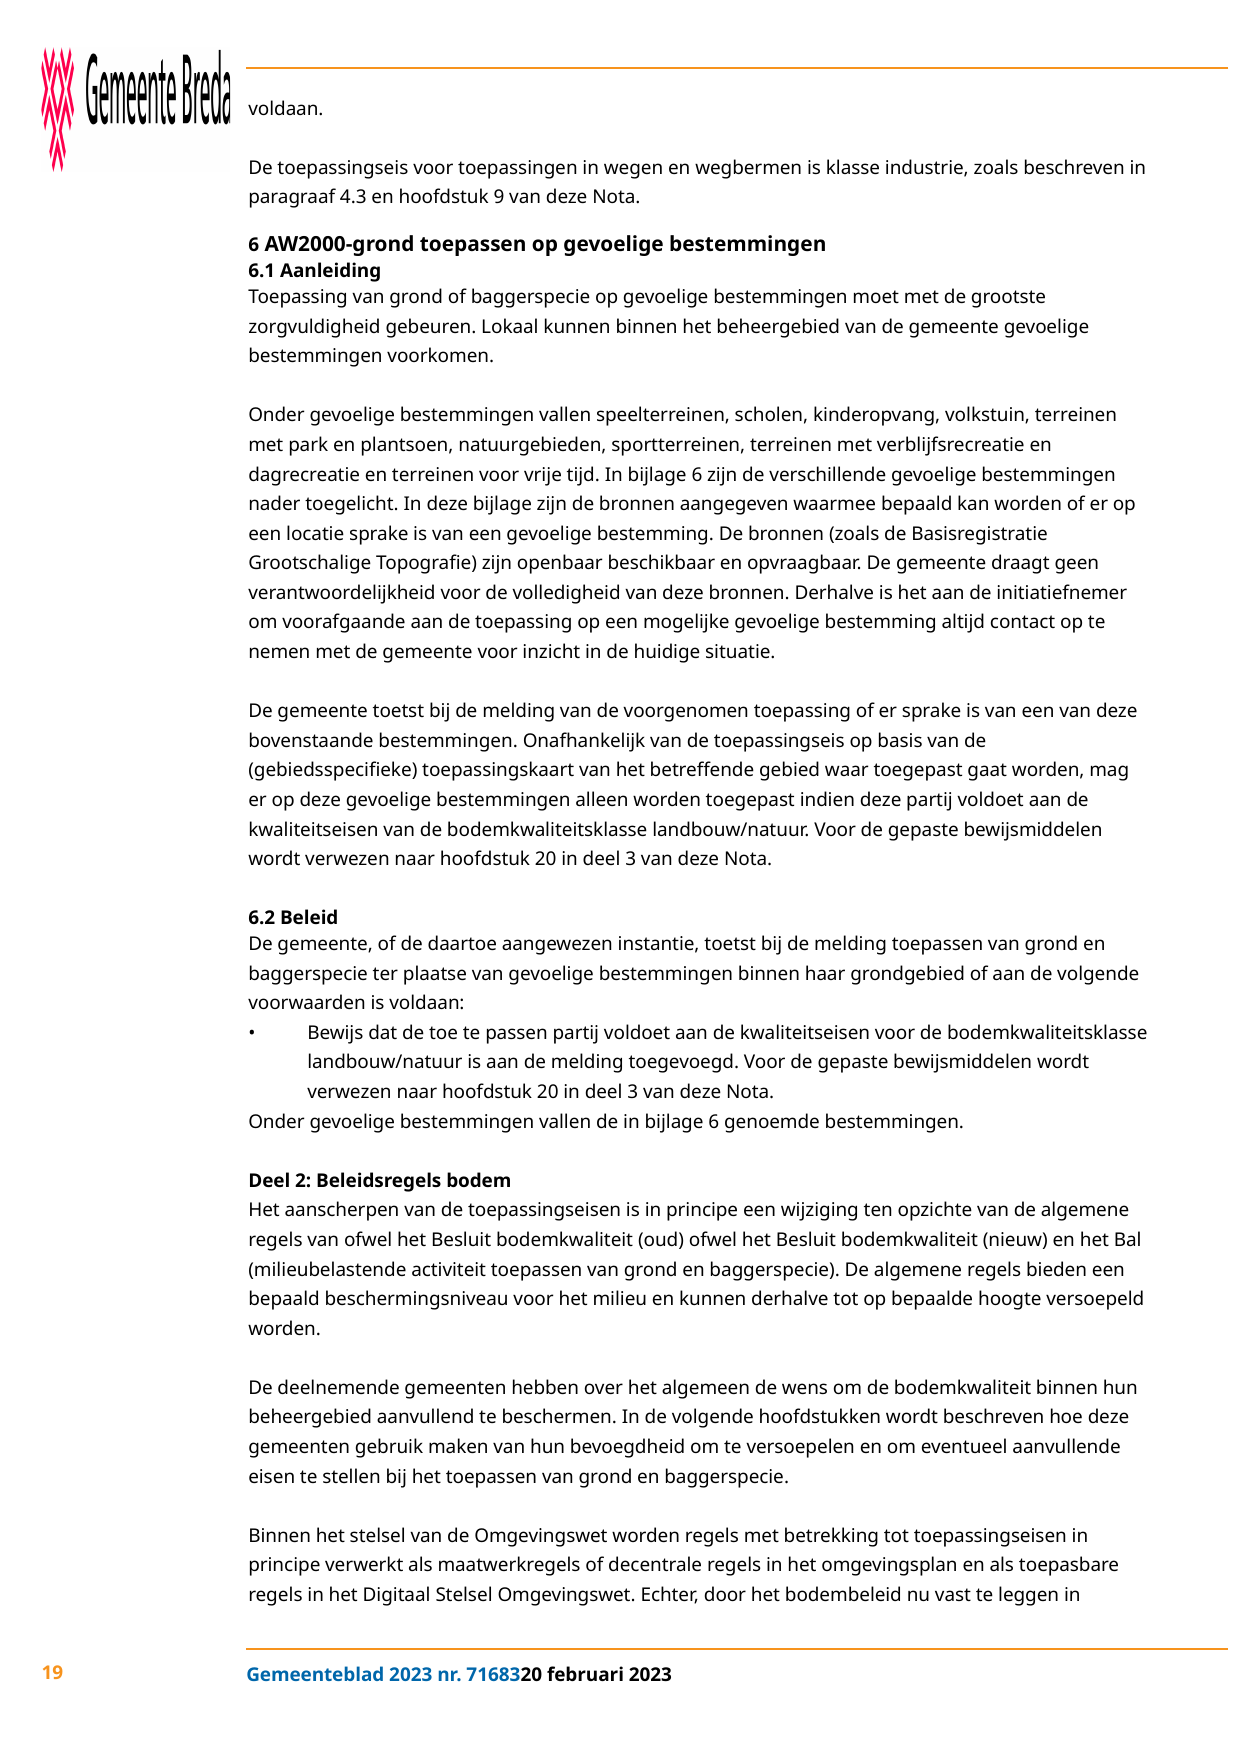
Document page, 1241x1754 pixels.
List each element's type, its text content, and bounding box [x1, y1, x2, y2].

text voldaan. [248, 95, 1152, 121]
list Bewijs dat de toe te passen partij voldoet aan de kwaliteitseisen voor de bodemkwaliteitsklasse landbouw/natuur is aan de melding toegevoegd. Voor de gepaste bewijsmiddelen wordt verwezen naar hoofdstuk 20 in deel 3 van deze Nota. [248, 1019, 1152, 1104]
text De gemeente, of de daartoe aangewezen instantie, toetst bij de melding toepassen van grond en baggerspecie ter plaatse van gevoelige bestemmingen binnen haar grondgebied of aan de volgende voorwaarden is voldaan: [248, 930, 1152, 1015]
text 6.2 Beleid [248, 904, 1152, 930]
text Het aanscherpen van de toepassingseisen is in principe een wijziging ten opzichte van de algemene regels van ofwel het Besluit bodemkwaliteit (oud) ofwel het Besluit bodemkwaliteit (nieuw) en het Bal (milieubelastende activiteit toepassen van grond en baggerspecie). De algemene regels bieden een bepaald beschermingsniveau voor het milieu en kunnen derhalve tot op bepaalde hoogte versoepeld worden. [248, 1197, 1152, 1341]
text Onder gevoelige bestemmingen vallen speelterreinen, scholen, kinderopvang, volkstuin, terreinen met park en plantsoen, natuurgebieden, sportterreinen, terreinen met verblijfsrecreatie en dagrecreatie en terreinen voor vrije tijd. In bijlage 6 zijn de verschillende gevoelige bestemmingen nader toegelicht. In deze bijlage zijn de bronnen aangegeven waarmee bepaald kan worden of er op een locatie sprake is van een gevoelige bestemming. De bronnen (zoals de Basisregistratie Grootschalige Topografie) zijn openbaar beschikbaar en opvraagbaar. De gemeente draagt geen verantwoordelijkheid voor de volledigheid van deze bronnen. Derhalve is het aan de initiatiefnemer om voorafgaande aan de toepassing op een mogelijke gevoelige bestemming altijd contact op te nemen met de gemeente voor inzicht in de huidige situatie. [248, 402, 1152, 664]
text De deelnemende gemeenten hebben over het algemeen de wens om de bodemkwaliteit binnen hun beheergebied aanvullend te beschermen. In de volgende hoofdstukken wordt beschreven hoe deze gemeenten gebruik maken van hun bevoegdheid om te versoepelen en om eventueel aanvullende eisen te stellen bij het toepassen van grond en baggerspecie. [248, 1374, 1152, 1488]
text 6 AW2000-grond toepassen op gevoelige bestemmingen [248, 229, 1152, 258]
text De toepassingseis voor toepassingen in wegen en wegbermen is klasse industrie, zoals beschreven in paragraaf 4.3 en hoofdstuk 9 van deze Nota. [248, 154, 1152, 209]
picture [41, 47, 231, 172]
text De gemeente toetst bij de melding van de voorgenomen toepassing of er sprake is van een van deze bovenstaande bestemmingen. Onafhankelijk van de toepassingseis op basis van de (gebiedsspecifieke) toepassingskaart van het betreffende gebied waar toegepast gaat worden, mag er op deze gevoelige bestemmingen alleen worden toegepast indien deze partij voldoet aan de kwaliteitseisen van de bodemkwaliteitsklasse landbouw/natuur. Voor de gepaste bewijsmiddelen wordt verwezen naar hoofdstuk 20 in deel 3 van deze Nota. [248, 697, 1152, 871]
text 6.1 Aanleiding [248, 258, 1152, 283]
text Toepassing van grond of baggerspecie op gevoelige bestemmingen moet met de grootste zorgvuldigheid gebeuren. Lokaal kunnen binnen het beheergebied van de gemeente gevoelige bestemmingen voorkomen. [248, 283, 1152, 368]
text Onder gevoelige bestemmingen vallen de in bijlage 6 genoemde bestemmingen. [248, 1108, 1152, 1133]
text Deel 2: Beleidsregels bodem [248, 1167, 1152, 1193]
text Binnen het stelsel van de Omgevingswet worden regels met betrekking tot toepassingseisen in principe verwerkt als maatwerkregels of decentrale regels in het omgevingsplan en als toepasbare regels in het Digitaal Stelsel Omgevingswet. Echter, door het bodembeleid nu vast te leggen in [248, 1522, 1152, 1607]
